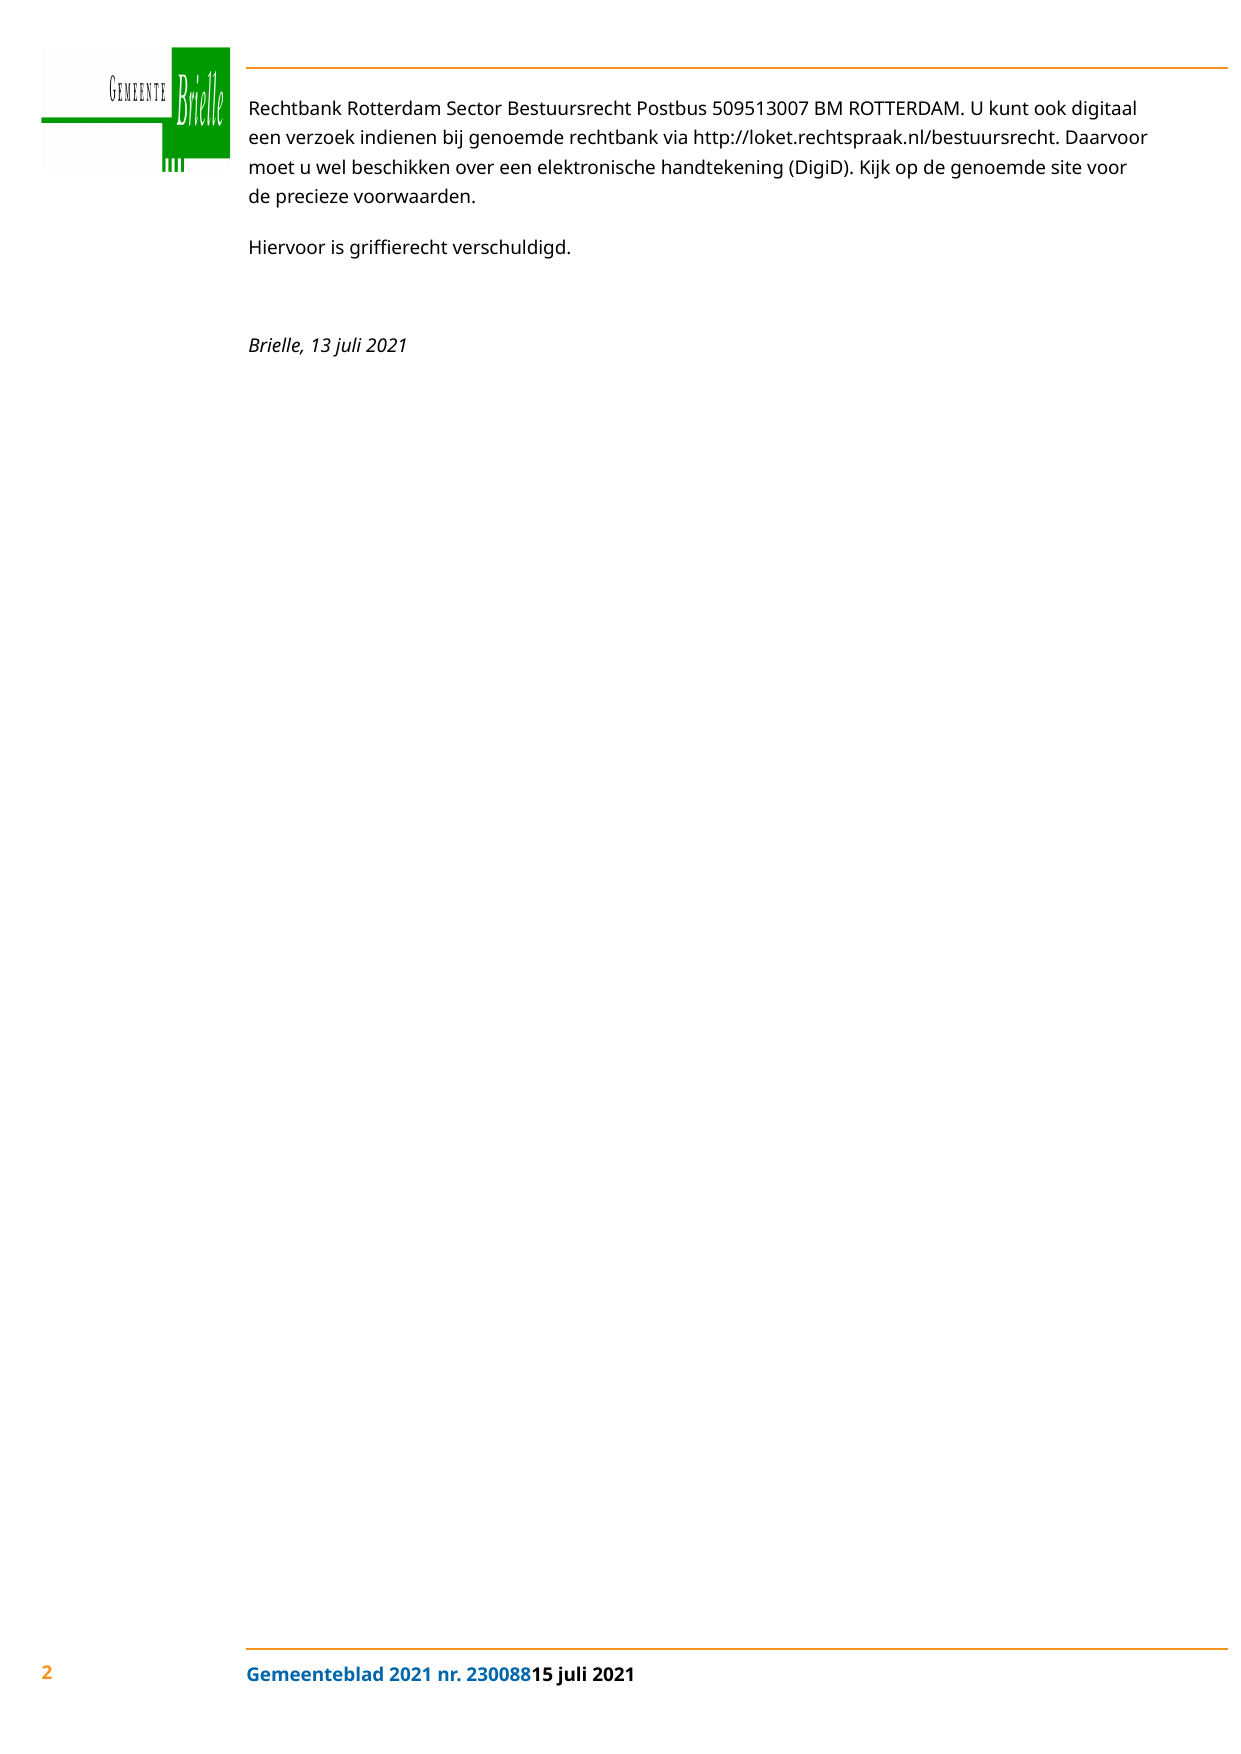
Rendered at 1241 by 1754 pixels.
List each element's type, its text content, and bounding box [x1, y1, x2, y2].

text Rechtbank Rotterdam Sector Bestuursrecht Postbus 509513007 BM ROTTERDAM. U kunt ook digitaal een verzoek indienen bij genoemde rechtbank via http://loket.rechtspraak.nl/bestuursrecht. Daarvoor moet u wel beschikken over een elektronische handtekening (DigiD). Kijk op de genoemde site voor de precieze voorwaarden. [248, 95, 1152, 209]
text Brielle, 13 juli 2021 [248, 332, 1152, 358]
picture [41, 47, 231, 172]
text Hiervoor is griffierecht verschuldigd. [248, 234, 1152, 260]
